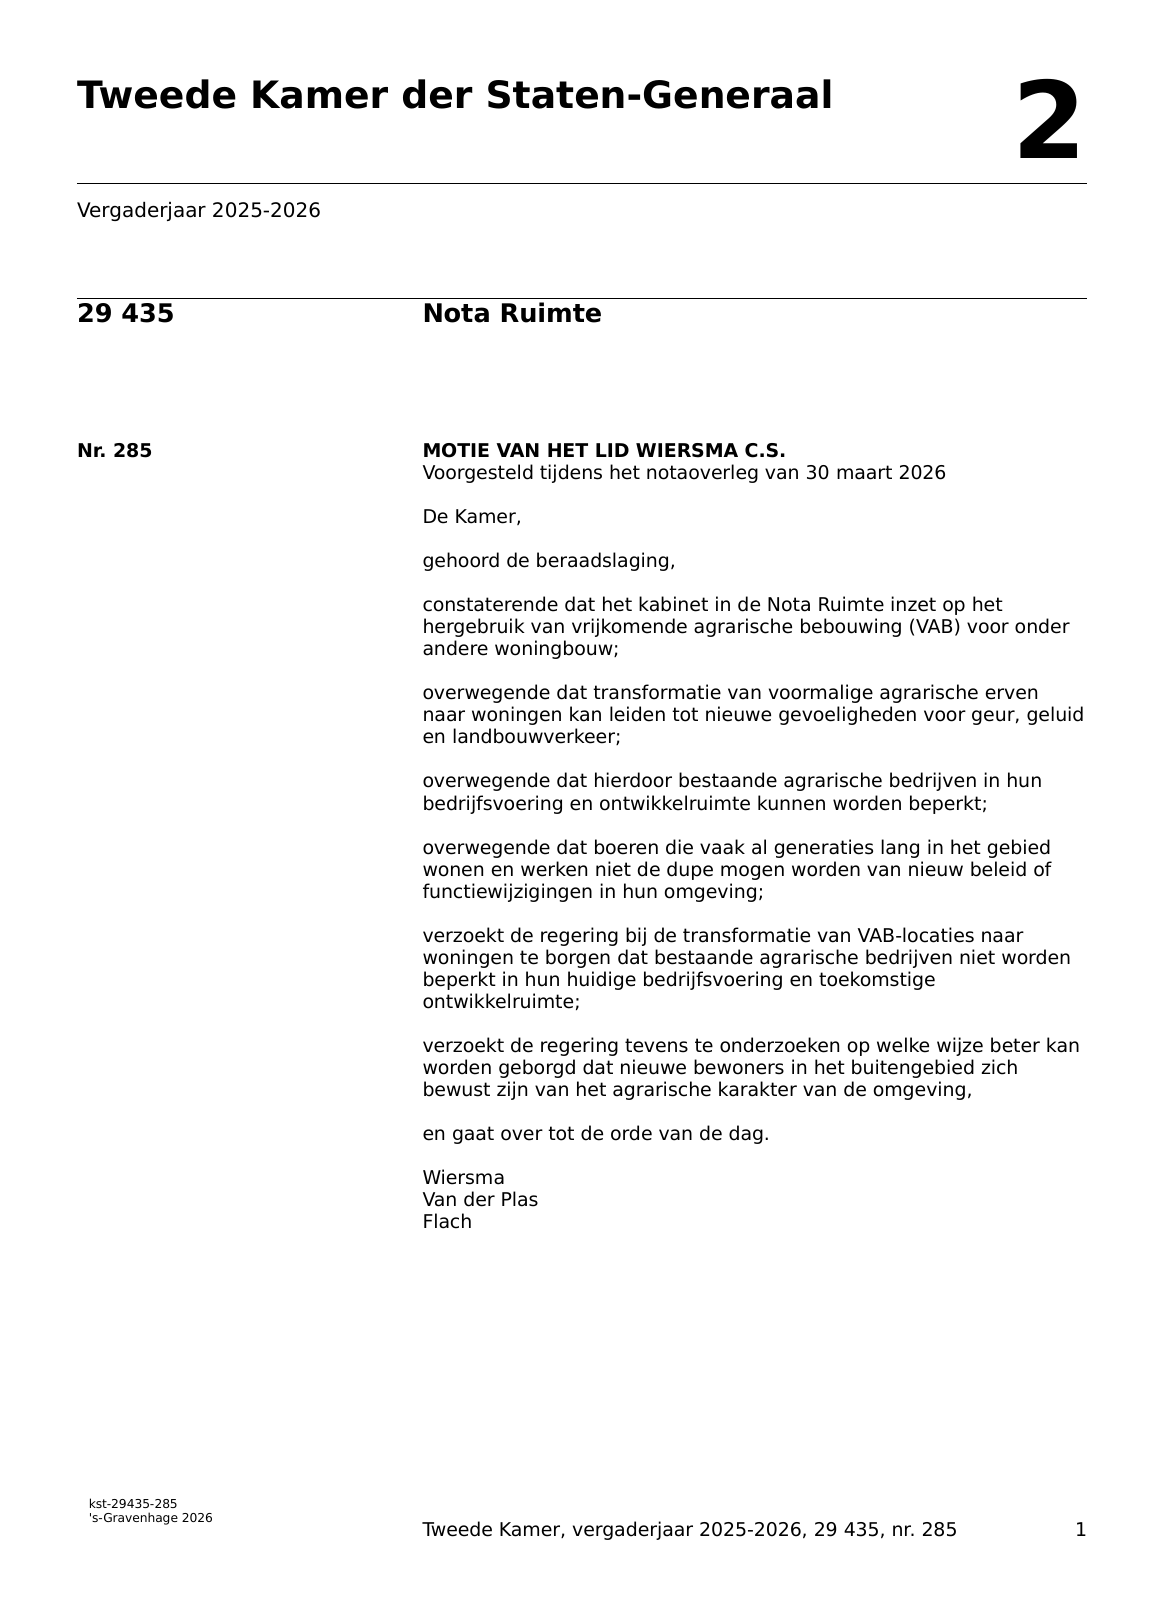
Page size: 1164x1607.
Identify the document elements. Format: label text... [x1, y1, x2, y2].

text gehoord de beraadslaging, [422, 550, 1087, 572]
table_header 2 [886, 59, 1087, 183]
table_cell Vergaderjaar 2025-2026 [77, 184, 1087, 298]
text Wiersma [422, 1167, 1087, 1189]
text en gaat over tot de orde van de dag. [422, 1123, 1087, 1145]
subtitle 29 435 Nota Ruimte [77, 299, 1087, 329]
subtitle Nr. 285 MOTIE VAN HET LID WIERSMA C.S. [77, 440, 1087, 462]
text Voorgesteld tijdens het notaoverleg van 30 maart 2026 [422, 462, 1087, 484]
text 's-Gravenhage 2026 [88, 1511, 323, 1525]
text verzoekt de regering tevens te onderzoeken op welke wijze beter kan worden geborgd dat nieuwe bewoners in het buitengebied zich bewust zijn van het agrarische karakter van de omgeving, [422, 1035, 1087, 1101]
text De Kamer, [422, 506, 1087, 528]
table_header Tweede Kamer der Staten-Generaal [77, 59, 886, 183]
text verzoekt de regering bij de transformatie van VAB-locaties naar woningen te borgen dat bestaande agrarische bedrijven niet worden beperkt in hun huidige bedrijfsvoering en toekomstige ontwikkelruimte; [422, 925, 1087, 1013]
text overwegende dat hierdoor bestaande agrarische bedrijven in hun bedrijfsvoering en ontwikkelruimte kunnen worden beperkt; [422, 770, 1087, 814]
text Van der Plas [422, 1189, 1087, 1211]
text kst-29435-285 [88, 1497, 323, 1511]
text Flach [422, 1211, 1087, 1233]
text overwegende dat boeren die vaak al generaties lang in het gebied wonen en werken niet de dupe mogen worden van nieuw beleid of functiewijzigingen in hun omgeving; [422, 837, 1087, 902]
text overwegende dat transformatie van voormalige agrarische erven naar woningen kan leiden tot nieuwe gevoeligheden voor geur, geluid en landbouwverkeer; [422, 682, 1087, 748]
text constaterende dat het kabinet in de Nota Ruimte inzet op het hergebruik van vrijkomende agrarische bebouwing (VAB) voor onder andere woningbouw; [422, 594, 1087, 660]
